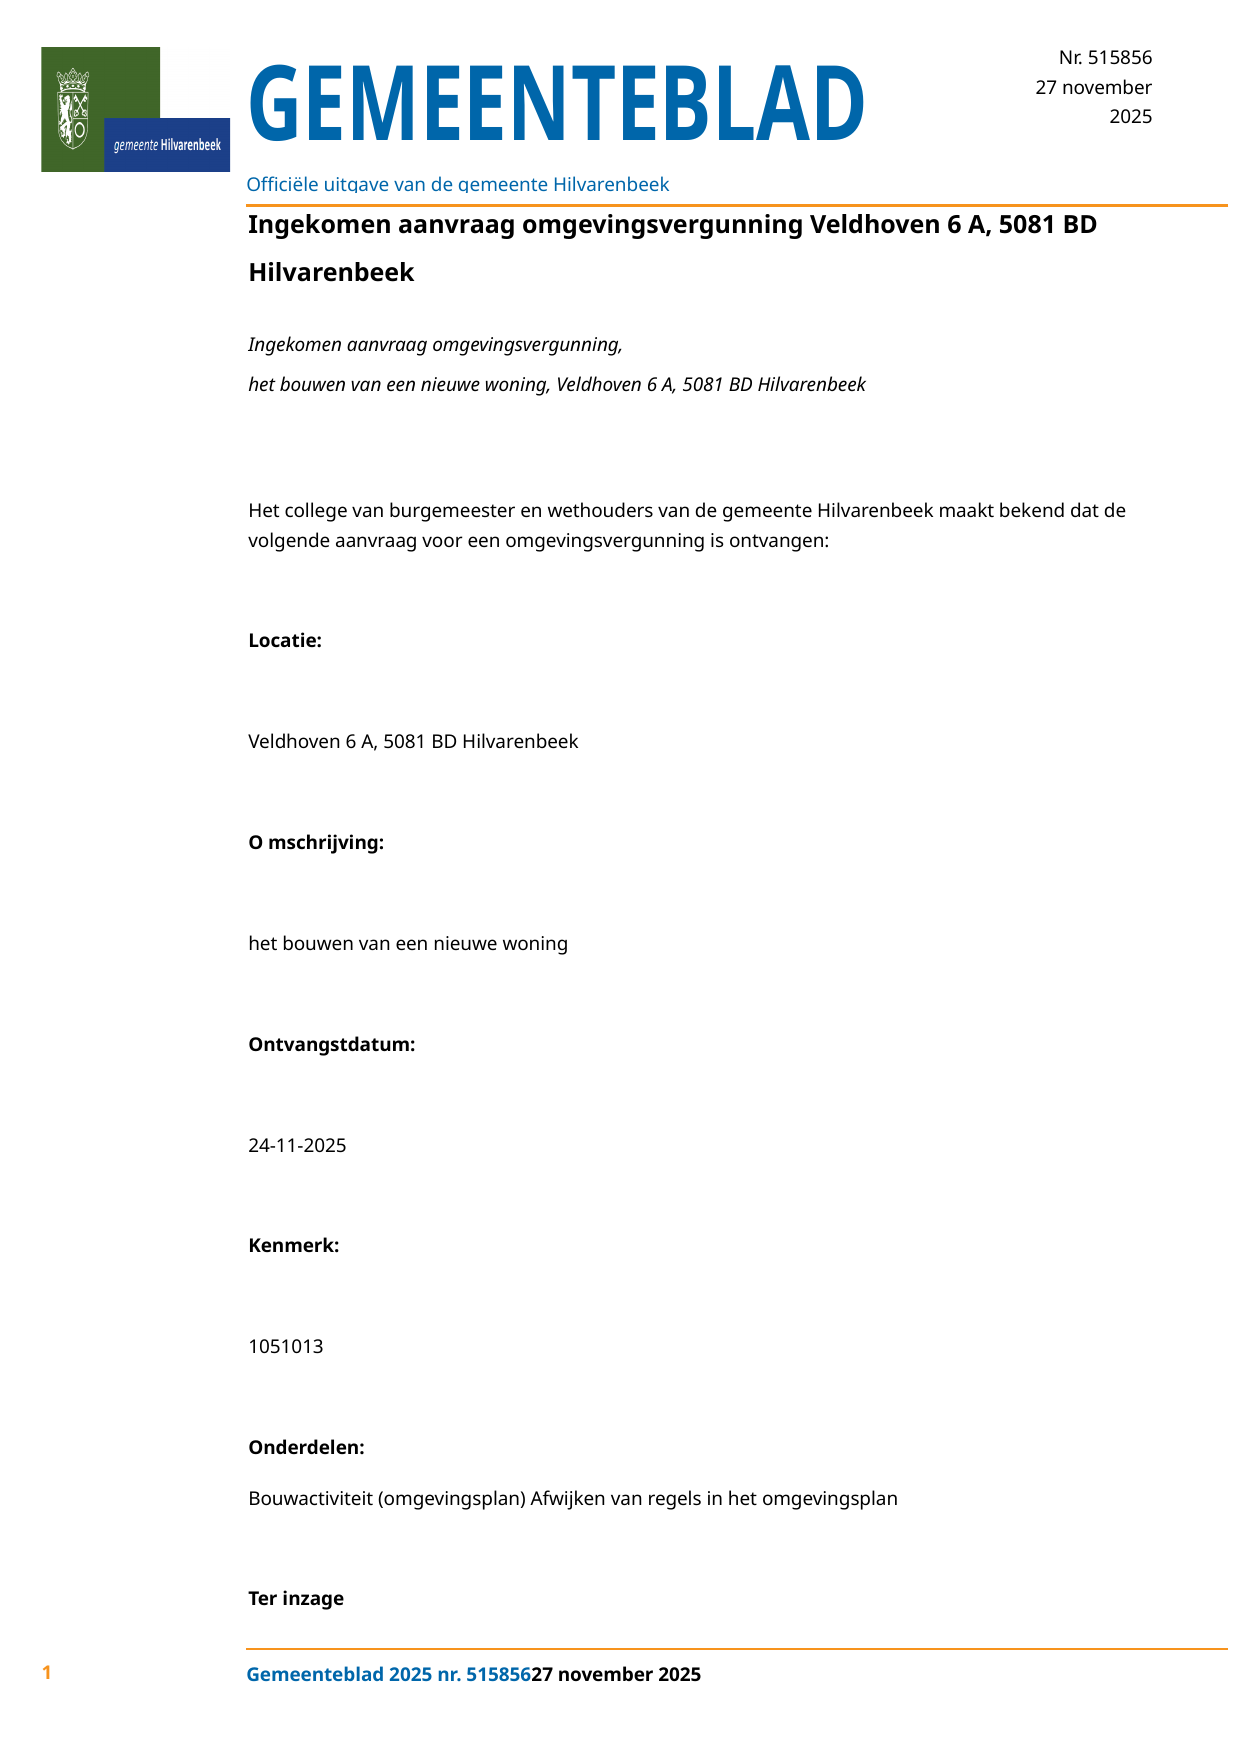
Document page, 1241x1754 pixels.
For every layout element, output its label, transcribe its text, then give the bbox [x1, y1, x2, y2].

picture [41, 47, 231, 172]
text 24-11-2025 [248, 1132, 1152, 1158]
text Ter inzage [248, 1586, 1152, 1611]
text Het college van burgemeester en wethouders van de gemeente Hilvarenbeek maakt bekend dat de volgende aanvraag voor een omgevingsvergunning is ontvangen: [248, 497, 1152, 553]
text het bouwen van een nieuwe woning, Veldhoven 6 A, 5081 BD Hilvarenbeek [248, 371, 1152, 396]
text Kenmerk: [248, 1233, 1152, 1258]
text Ingekomen aanvraag omgevingsvergunning, [248, 331, 1152, 357]
text Onderdelen: [248, 1434, 1152, 1460]
text het bouwen van een nieuwe woning [248, 930, 1152, 956]
text Bouwactiviteit (omgevingsplan) Afwijken van regels in het omgevingsplan [248, 1485, 1152, 1511]
text Veldhoven 6 A, 5081 BD Hilvarenbeek [248, 728, 1152, 754]
text O mschrijving: [248, 829, 1152, 855]
text Locatie: [248, 628, 1152, 653]
text Ingekomen aanvraag omgevingsvergunning Veldhoven 6 A, 5081 BD Hilvarenbeek [248, 207, 1152, 288]
text 1051013 [248, 1333, 1152, 1359]
text Ontvangstdatum: [248, 1031, 1152, 1057]
